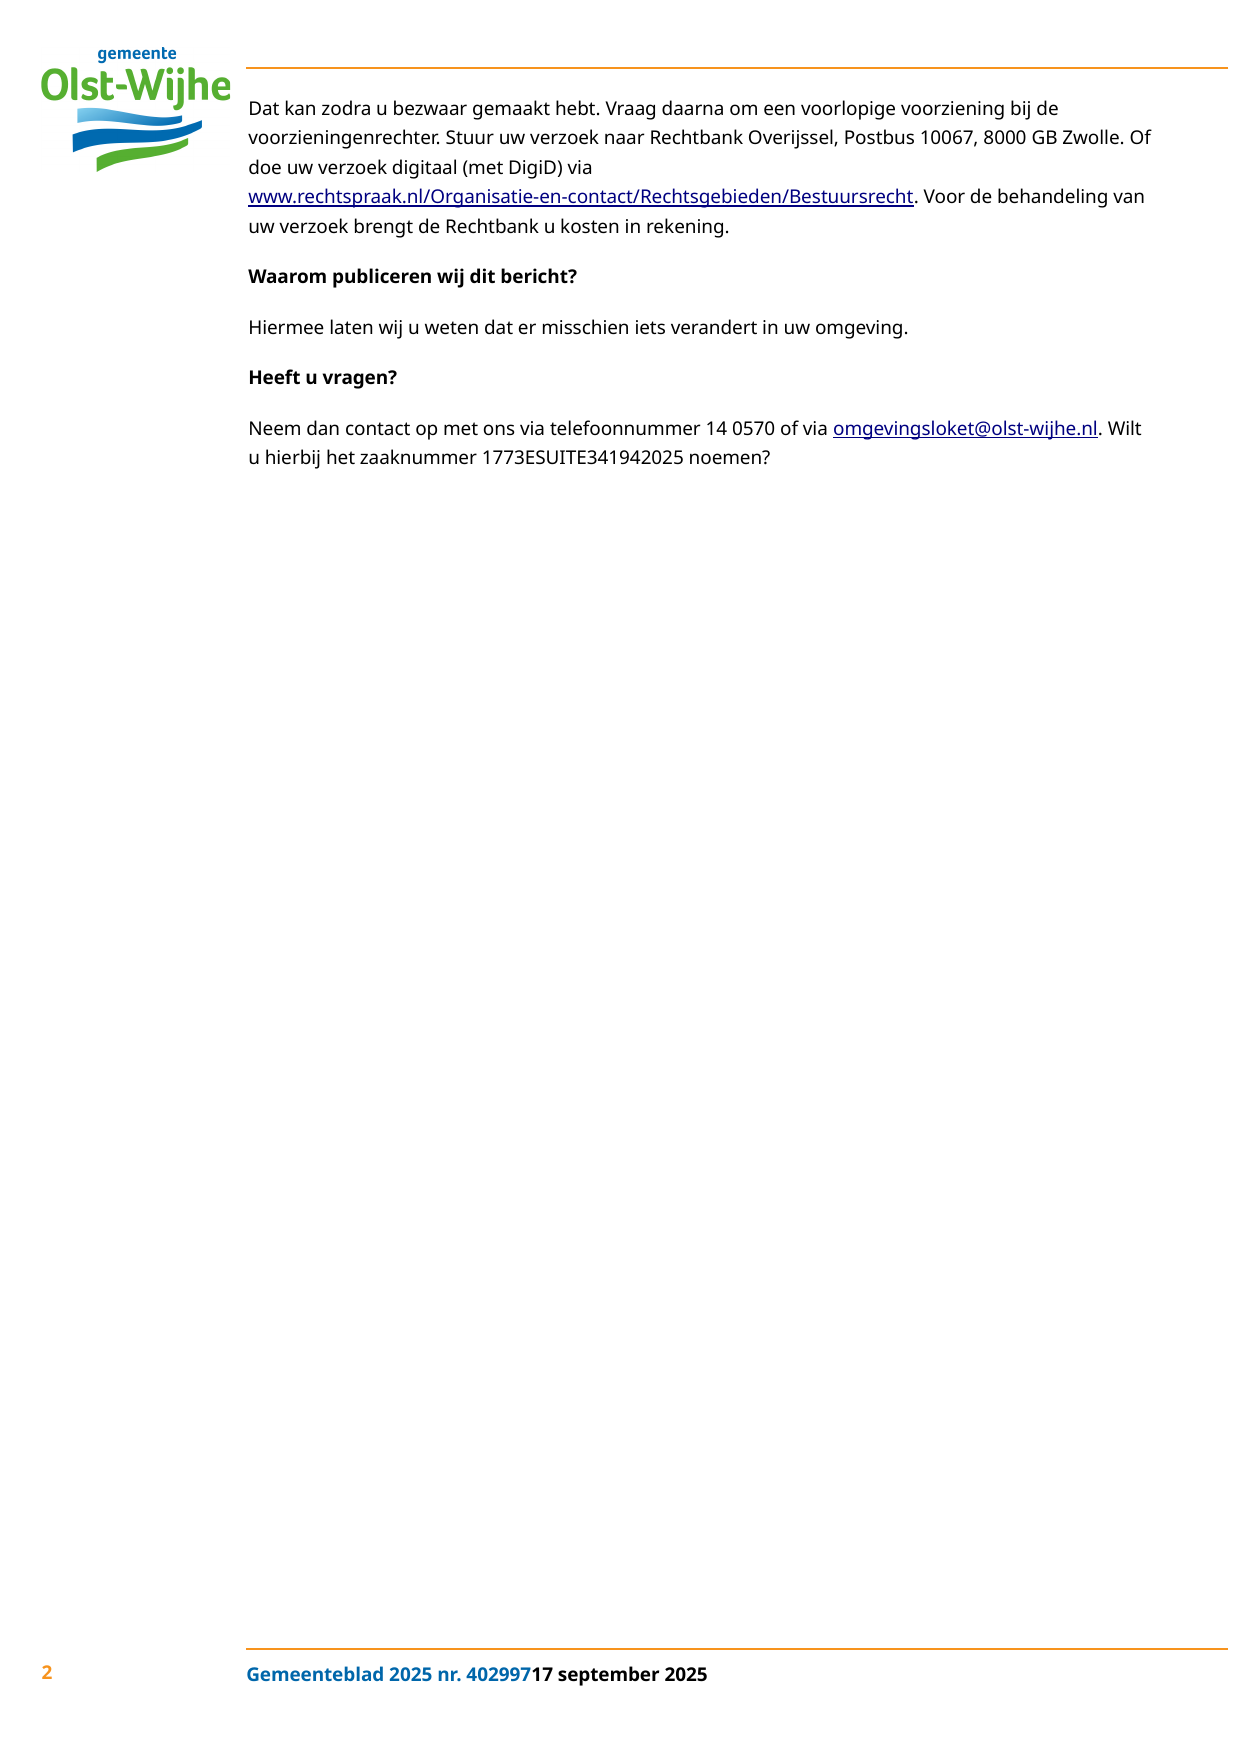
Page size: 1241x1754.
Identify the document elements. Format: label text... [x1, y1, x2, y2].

text Dat kan zodra u bezwaar gemaakt hebt. Vraag daarna om een voorlopige voorziening bij de voorzieningenrechter. Stuur uw verzoek naar Rechtbank Overijssel, Postbus 10067, 8000 GB Zwolle. Of doe uw verzoek digitaal (met DigiD) via www.rechtspraak.nl/Organisatie-en-contact/Rechtsgebieden/Bestuursrecht. Voor de behandeling van uw verzoek brengt de Rechtbank u kosten in rekening. [248, 95, 1152, 239]
picture [41, 47, 231, 172]
text Hiermee laten wij u weten dat er misschien iets verandert in uw omgeving. [248, 314, 1152, 340]
text Heeft u vragen? [248, 364, 1152, 390]
text Waarom publiceren wij dit bericht? [248, 263, 1152, 289]
text Neem dan contact op met ons via telefoonnummer 14 0570 of via omgevingsloket@olst-wijhe.nl. Wilt u hierbij het zaaknummer 1773ESUITE341942025 noemen? [248, 415, 1152, 470]
